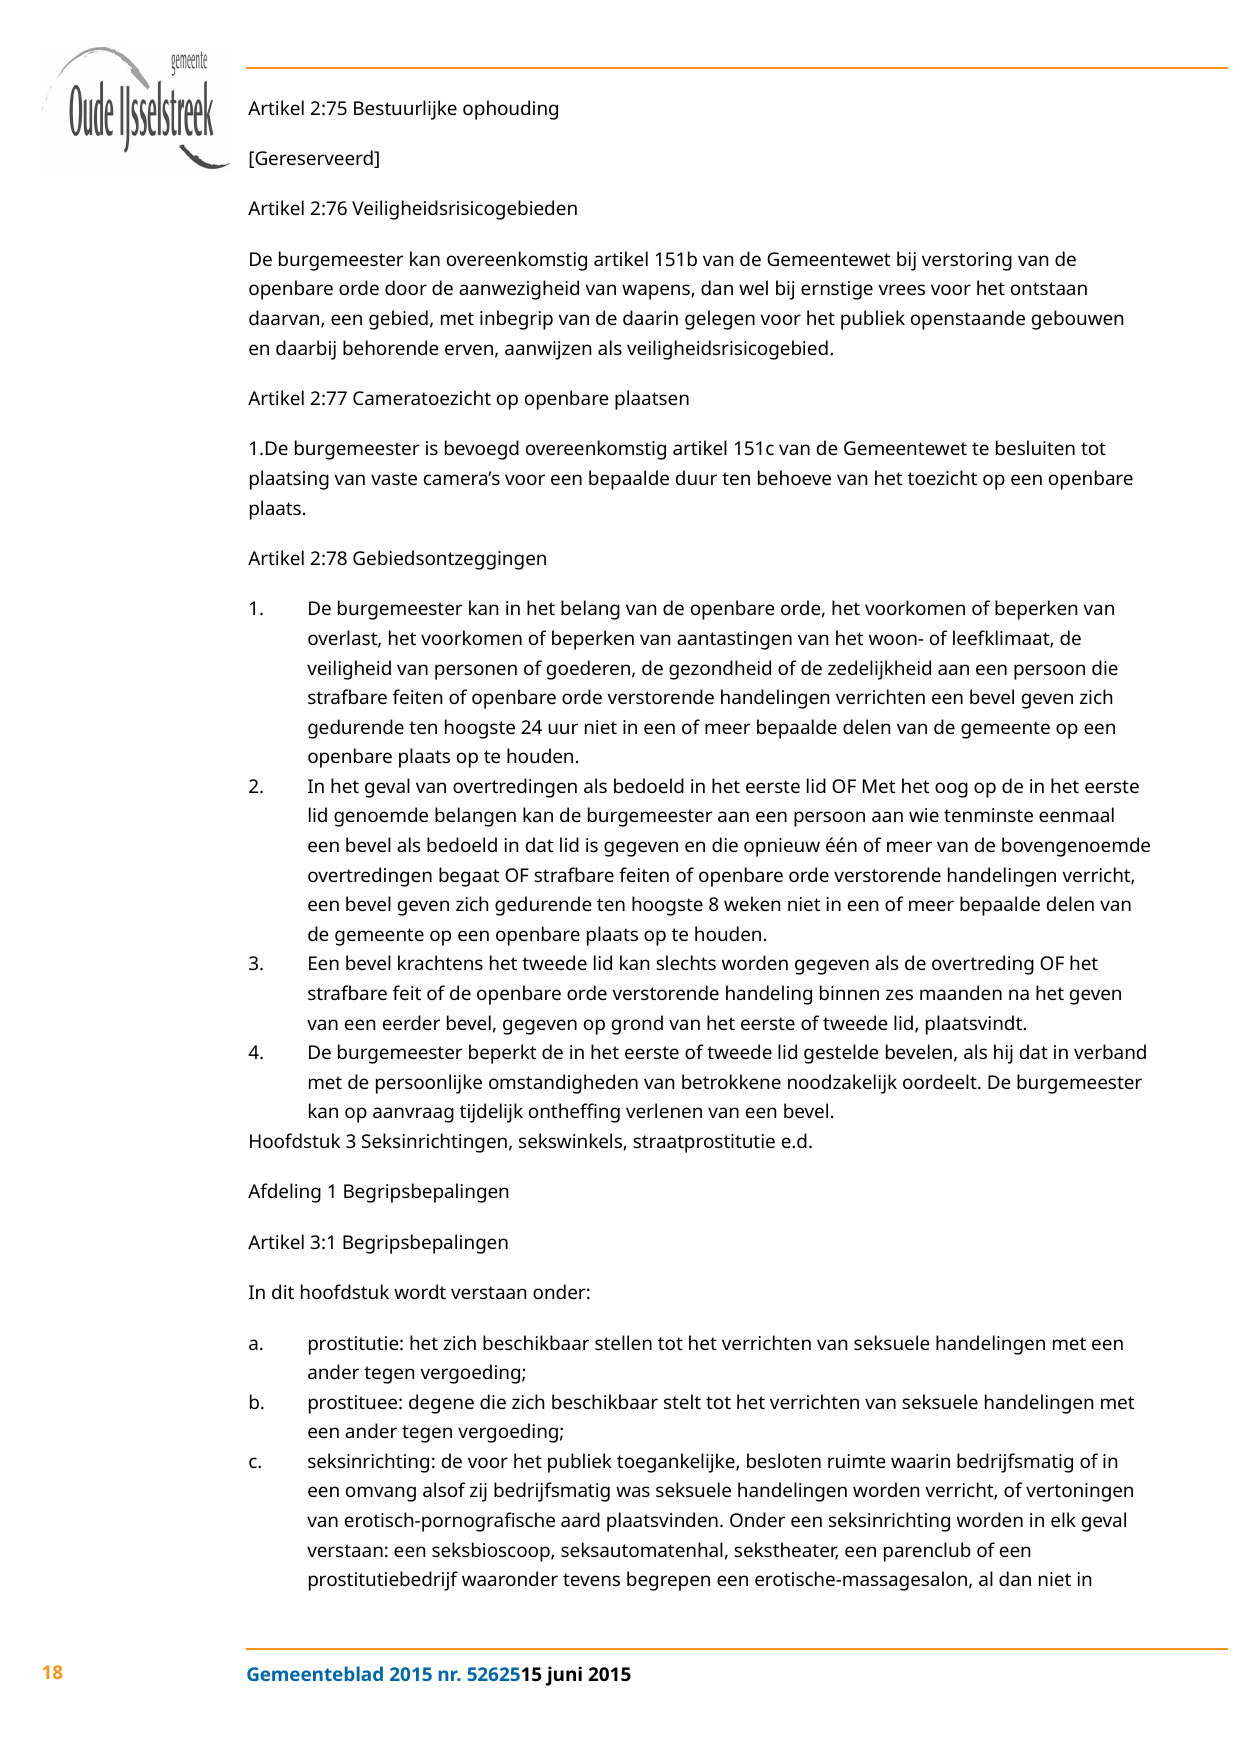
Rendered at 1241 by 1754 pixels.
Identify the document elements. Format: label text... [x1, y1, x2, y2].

text De burgemeester kan overeenkomstig artikel 151b van de Gemeentewet bij verstoring van de openbare orde door de aanwezigheid van wapens, dan wel bij ernstige vrees voor het ontstaan daarvan, een gebied, met inbegrip van de daarin gelegen voor het publiek openstaande gebouwen en daarbij behorende erven, aanwijzen als veiligheidsrisicogebied. [248, 246, 1152, 361]
list De burgemeester beperkt de in het eerste of tweede lid gestelde bevelen, als hij dat in verband met de persoonlijke omstandigheden van betrokkene noodzakelijk oordeelt. De burgemeester kan op aanvraag tijdelijk ontheffing verlenen van een bevel. [248, 1039, 1152, 1124]
text Artikel 2:76 Veiligheidsrisicogebieden [248, 196, 1152, 221]
text Artikel 2:75 Bestuurlijke ophouding [248, 95, 1152, 121]
list Een bevel krachtens het tweede lid kan slechts worden gegeven als de overtreding OF het strafbare feit of de openbare orde verstorende handeling binnen zes maanden na het geven van een eerder bevel, gegeven op grond van het eerste of tweede lid, plaatsvindt. [248, 951, 1152, 1036]
list De burgemeester kan in het belang van de openbare orde, het voorkomen of beperken van overlast, het voorkomen of beperken van aantastingen van het woon- of leefklimaat, de veiligheid van personen of goederen, de gezondheid of de zedelijkheid aan een persoon die strafbare feiten of openbare orde verstorende handelingen verrichten een bevel geven zich gedurende ten hoogste 24 uur niet in een of meer bepaalde delen van de gemeente op een openbare plaats op te houden. [248, 596, 1152, 769]
picture [41, 47, 231, 172]
text 1.De burgemeester is bevoegd overeenkomstig artikel 151c van de Gemeentewet te besluiten tot plaatsing van vaste camera’s voor een bepaalde duur ten behoeve van het toezicht op een openbare plaats. [248, 436, 1152, 521]
text In dit hoofdstuk wordt verstaan onder: [248, 1279, 1152, 1305]
list prostituee: degene die zich beschikbaar stelt tot het verrichten van seksuele handelingen met een ander tegen vergoeding; [248, 1389, 1152, 1444]
text Artikel 2:78 Gebiedsontzeggingen [248, 545, 1152, 571]
text Artikel 3:1 Begripsbepalingen [248, 1229, 1152, 1255]
list prostitutie: het zich beschikbaar stellen tot het verrichten van seksuele handelingen met een ander tegen vergoeding; [248, 1330, 1152, 1385]
list seksinrichting: de voor het publiek toegankelijke, besloten ruimte waarin bedrijfsmatig of in een omvang alsof zij bedrijfsmatig was seksuele handelingen worden verricht, of vertoningen van erotisch-pornografische aard plaatsvinden. Onder een seksinrichting worden in elk geval verstaan: een seksbioscoop, seksautomatenhal, sekstheater, een parenclub of een prostitutiebedrijf waaronder tevens begrepen een erotische-massagesalon, al dan niet in [248, 1448, 1152, 1592]
text [Gereserveerd] [248, 145, 1152, 171]
text Artikel 2:77 Cameratoezicht op openbare plaatsen [248, 385, 1152, 411]
list In het geval van overtredingen als bedoeld in het eerste lid OF Met het oog op de in het eerste lid genoemde belangen kan de burgemeester aan een persoon aan wie tenminste eenmaal een bevel als bedoeld in dat lid is gegeven en die opnieuw één of meer van de bovengenoemde overtredingen begaat OF strafbare feiten of openbare orde verstorende handelingen verricht, een bevel geven zich gedurende ten hoogste 8 weken niet in een of meer bepaalde delen van de gemeente op een openbare plaats op te houden. [248, 773, 1152, 947]
text Hoofdstuk 3 Seksinrichtingen, sekswinkels, straatprostitutie e.d. [248, 1128, 1152, 1154]
text Afdeling 1 Begripsbepalingen [248, 1178, 1152, 1204]
